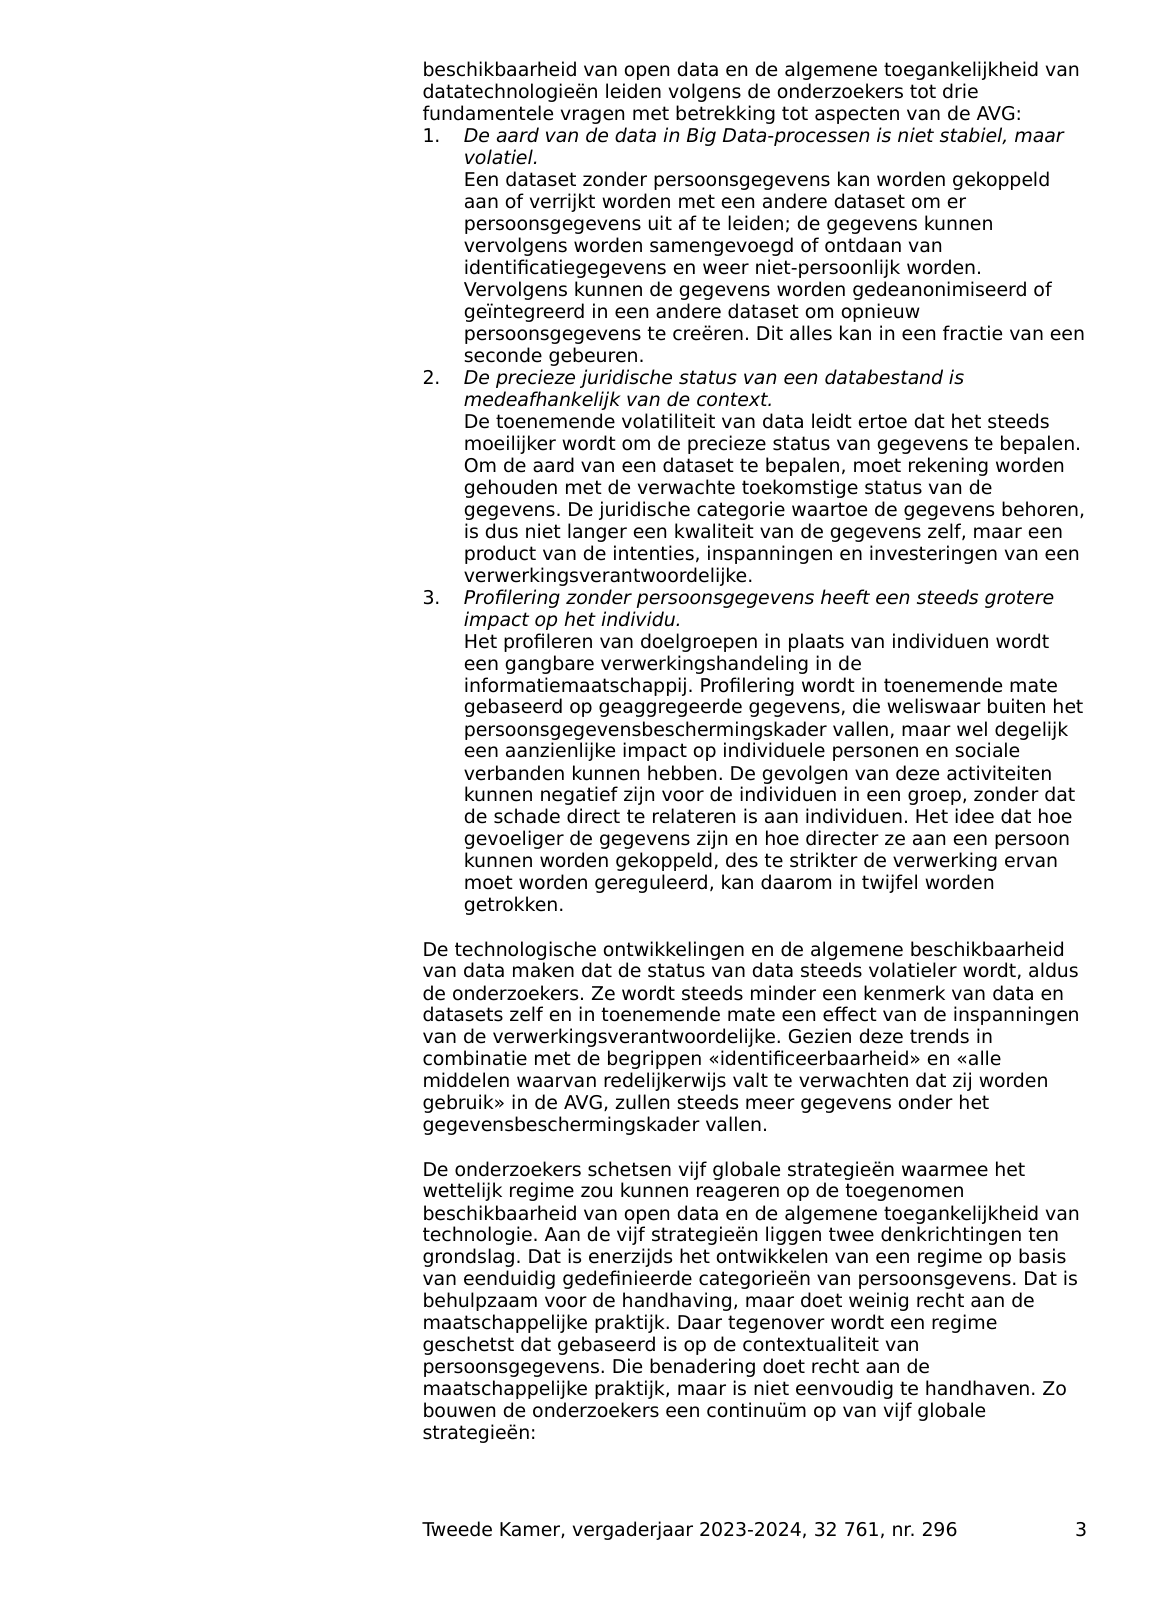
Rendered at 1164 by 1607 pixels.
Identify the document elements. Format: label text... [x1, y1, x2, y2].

text Een dataset zonder persoonsgegevens kan worden gekoppeld aan of verrijkt worden met een andere dataset om er persoonsgegevens uit af te leiden; de gegevens kunnen vervolgens worden samengevoegd of ontdaan van identificatiegegevens en weer niet-persoonlijk worden. Vervolgens kunnen de gegevens worden gedeanonimiseerd of geïntegreerd in een andere dataset om opnieuw persoonsgegevens te creëren. Dit alles kan in een fractie van een seconde gebeuren. [464, 169, 1087, 367]
text De toenemende volatiliteit van data leidt ertoe dat het steeds moeilijker wordt om de precieze status van gegevens te bepalen. Om de aard van een dataset te bepalen, moet rekening worden gehouden met de verwachte toekomstige status van de gegevens. De juridische categorie waartoe de gegevens behoren, is dus niet langer een kwaliteit van de gegevens zelf, maar een product van de intenties, inspanningen en investeringen van een verwerkingsverantwoordelijke. [464, 411, 1087, 587]
text De onderzoekers schetsen vijf globale strategieën waarmee het wettelijk regime zou kunnen reageren op de toegenomen beschikbaarheid van open data en de algemene toegankelijkheid van technologie. Aan de vijf strategieën liggen twee denkrichtingen ten grondslag. Dat is enerzijds het ontwikkelen van een regime op basis van eenduidig gedefinieerde categorieën van persoonsgevens. Dat is behulpzaam voor de handhaving, maar doet weinig recht aan de maatschappelijke praktijk. Daar tegenover wordt een regime geschetst dat gebaseerd is op de contextualiteit van persoonsgegevens. Die benadering doet recht aan de maatschappelijke praktijk, maar is niet eenvoudig te handhaven. Zo bouwen de onderzoekers een continuüm op van vijf globale strategieën: [422, 1158, 1087, 1444]
text Het profileren van doelgroepen in plaats van individuen wordt een gangbare verwerkingshandeling in de informatiemaatschappij. Profilering wordt in toenemende mate gebaseerd op geaggregeerde gegevens, die weliswaar buiten het persoonsgegevensbeschermingskader vallen, maar wel degelijk een aanzienlijke impact op individuele personen en sociale verbanden kunnen hebben. De gevolgen van deze activiteiten kunnen negatief zijn voor de individuen in een groep, zonder dat de schade direct te relateren is aan individuen. Het idee dat hoe gevoeliger de gegevens zijn en hoe directer ze aan een persoon kunnen worden gekoppeld, des te strikter de verwerking ervan moet worden gereguleerd, kan daarom in twijfel worden getrokken. [464, 631, 1087, 916]
text 2. De precieze juridische status van een databestand is medeafhankelijk van de context. [422, 367, 1087, 411]
text 1. De aard van de data in Big Data-processen is niet stabiel, maar volatiel. [422, 125, 1087, 169]
text De technologische ontwikkelingen en de algemene beschikbaarheid van data maken dat de status van data steeds volatieler wordt, aldus de onderzoekers. Ze wordt steeds minder een kenmerk van data en datasets zelf en in toenemende mate een effect van de inspanningen van de verwerkingsverantwoordelijke. Gezien deze trends in combinatie met de begrippen «identificeerbaarheid» en «alle middelen waarvan redelijkerwijs valt te verwachten dat zij worden gebruik» in de AVG, zullen steeds meer gegevens onder het gegevensbeschermingskader vallen. [422, 938, 1087, 1136]
text beschikbaarheid van open data en de algemene toegankelijkheid van datatechnologieën leiden volgens de onderzoekers tot drie fundamentele vragen met betrekking tot aspecten van de AVG: [422, 59, 1087, 125]
text 3. Profilering zonder persoonsgegevens heeft een steeds grotere impact op het individu. [422, 587, 1087, 631]
